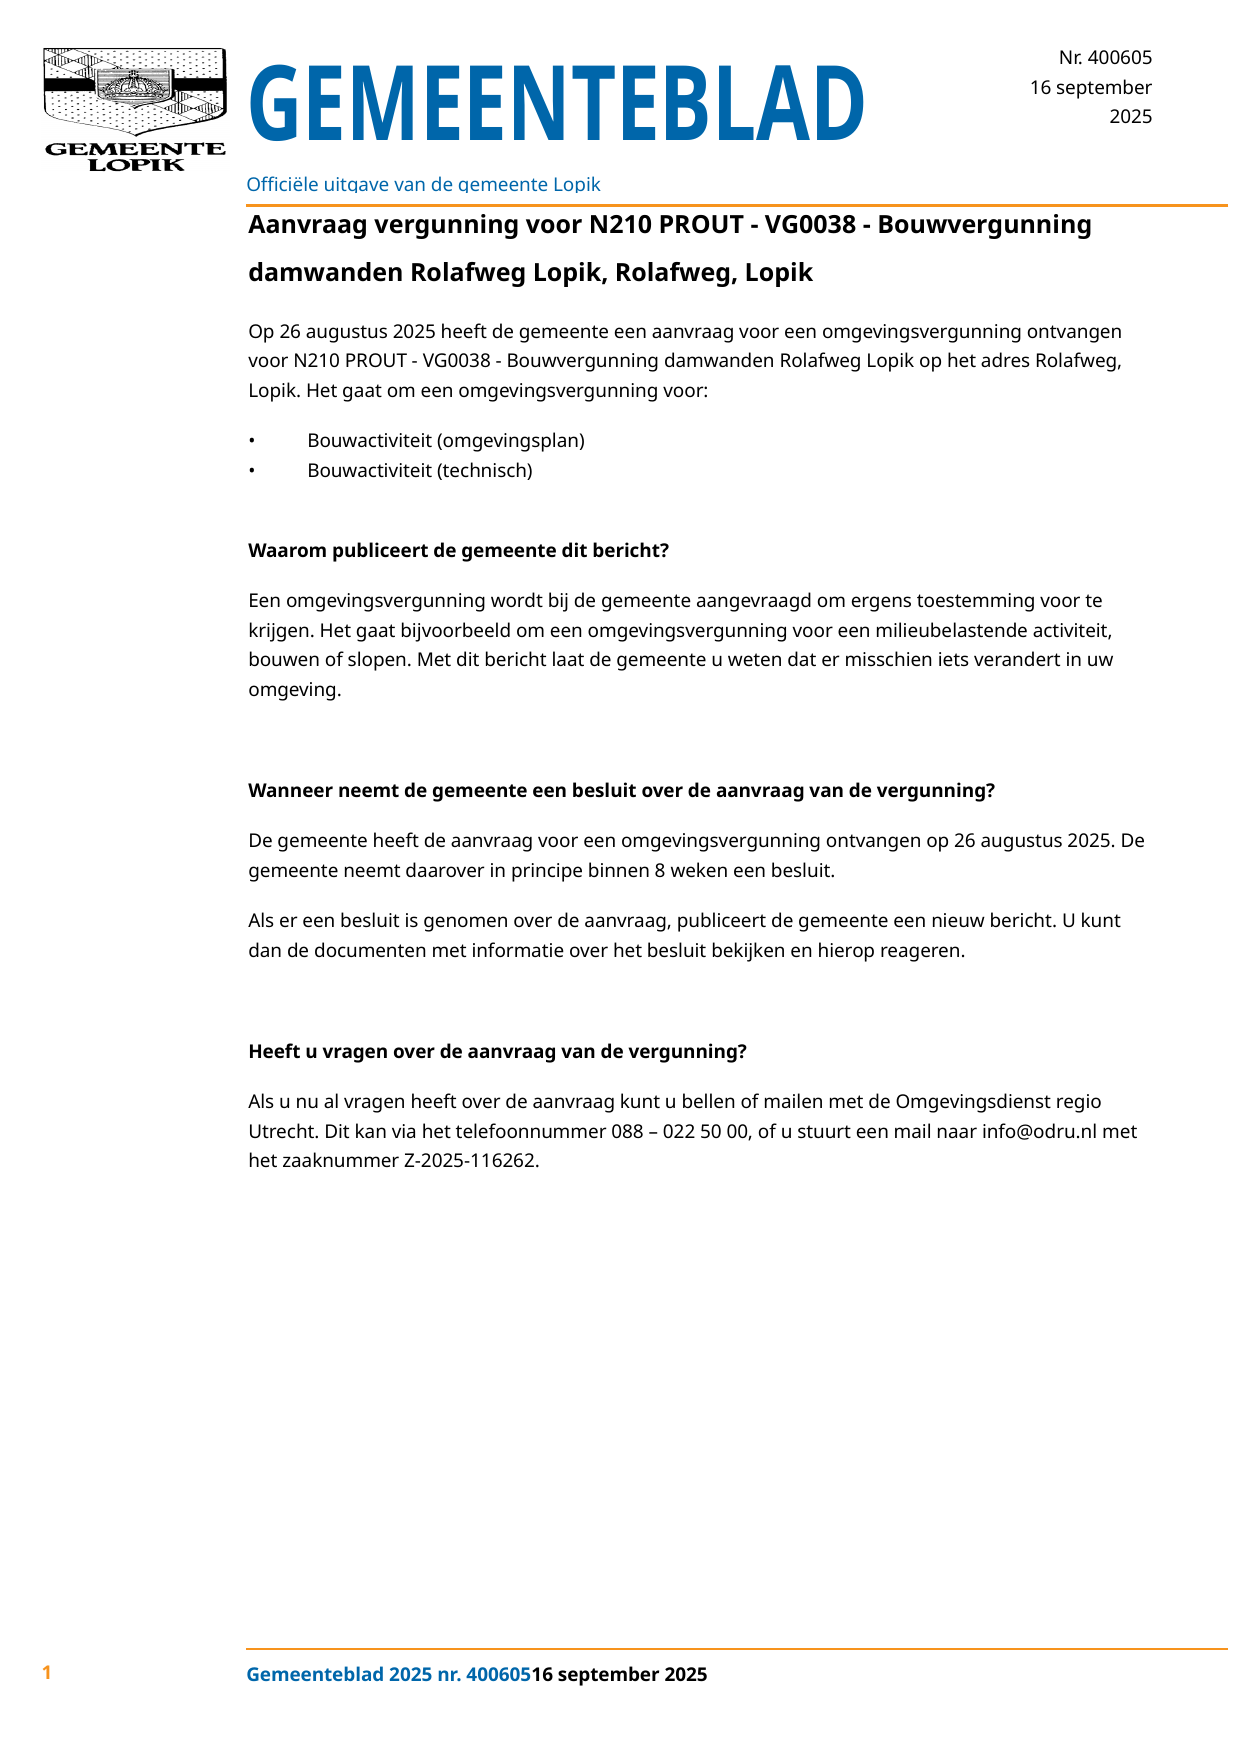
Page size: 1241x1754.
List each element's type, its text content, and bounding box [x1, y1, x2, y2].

picture [41, 47, 231, 172]
text Op 26 augustus 2025 heeft de gemeente een aanvraag voor een omgevingsvergunning ontvangen voor N210 PROUT - VG0038 - Bouwvergunning damwanden Rolafweg Lopik op het adres Rolafweg, Lopik. Het gaat om een omgevingsvergunning voor: [248, 318, 1152, 403]
text De gemeente heeft de aanvraag voor een omgevingsvergunning ontvangen op 26 augustus 2025. De gemeente neemt daarover in principe binnen 8 weken een besluit. [248, 827, 1152, 883]
text Een omgevingsvergunning wordt bij de gemeente aangevraagd om ergens toestemming voor te krijgen. Het gaat bijvoorbeeld om een omgevingsvergunning voor een milieubelastende activiteit, bouwen of slopen. Met dit bericht laat de gemeente u weten dat er misschien iets verandert in uw omgeving. [248, 587, 1152, 702]
list Bouwactiviteit (technisch) [248, 457, 1152, 483]
text Heeft u vragen over de aanvraag van de vergunning? [248, 1038, 1152, 1064]
text Als er een besluit is genomen over de aanvraag, publiceert de gemeente een nieuw bericht. U kunt dan de documenten met informatie over het besluit bekijken en hierop reageren. [248, 907, 1152, 963]
text Als u nu al vragen heeft over de aanvraag kunt u bellen of mailen met de Omgevingsdienst regio Utrecht. Dit kan via het telefoonnummer 088 – 022 50 00, of u stuurt een mail naar info@odru.nl met het zaaknummer Z-2025-116262. [248, 1088, 1152, 1173]
list Bouwactiviteit (omgevingsplan) [248, 427, 1152, 453]
text Wanneer neemt de gemeente een besluit over de aanvraag van de vergunning? [248, 777, 1152, 803]
text Waarom publiceert de gemeente dit bericht? [248, 537, 1152, 563]
text Aanvraag vergunning voor N210 PROUT - VG0038 - Bouwvergunning damwanden Rolafweg Lopik, Rolafweg, Lopik [248, 207, 1152, 288]
